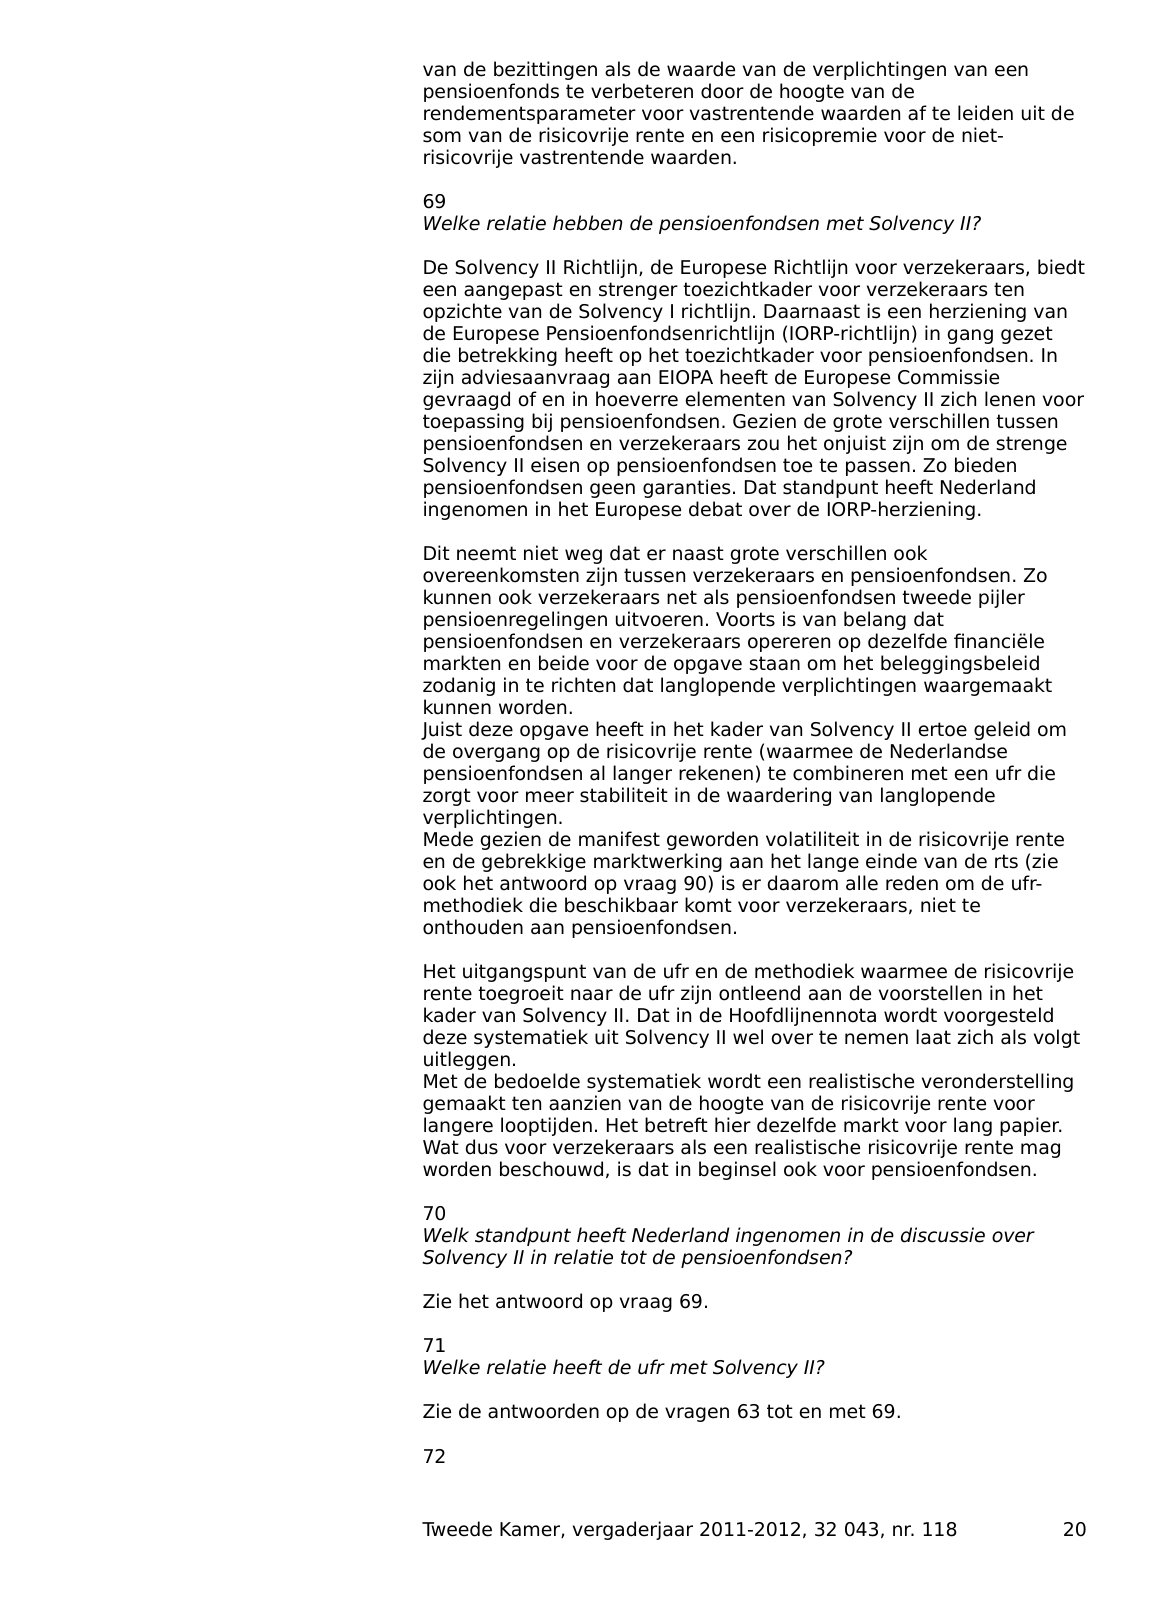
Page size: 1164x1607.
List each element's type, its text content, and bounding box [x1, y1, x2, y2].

text Zie het antwoord op vraag 69. [422, 1291, 1087, 1313]
text Welke relatie hebben de pensioenfondsen met Solvency II? [422, 213, 1087, 235]
text Welk standpunt heeft Nederland ingenomen in de discussie over Solvency II in relatie tot de pensioenfondsen? [422, 1225, 1087, 1269]
text 72 [422, 1446, 1087, 1468]
text 71 [422, 1335, 1087, 1357]
text Zie de antwoorden op de vragen 63 tot en met 69. [422, 1401, 1087, 1423]
text 69 [422, 191, 1087, 213]
text Dit neemt niet weg dat er naast grote verschillen ook overeenkomsten zijn tussen verzekeraars en pensioenfondsen. Zo kunnen ook verzekeraars net als pensioenfondsen tweede pijler pensioenregelingen uitvoeren. Voorts is van belang dat pensioenfondsen en verzekeraars opereren op dezelfde financiële markten en beide voor de opgave staan om het beleggingsbeleid zodanig in te richten dat langlopende verplichtingen waargemaakt kunnen worden. [422, 543, 1087, 719]
text Mede gezien de manifest geworden volatiliteit in de risicovrije rente en de gebrekkige marktwerking aan het lange einde van de rts (zie ook het antwoord op vraag 90) is er daarom alle reden om de ufr-methodiek die beschikbaar komt voor verzekeraars, niet te onthouden aan pensioenfondsen. [422, 829, 1087, 939]
text Met de bedoelde systematiek wordt een realistische veronderstelling gemaakt ten aanzien van de hoogte van de risicovrije rente voor langere looptijden. Het betreft hier dezelfde markt voor lang papier. Wat dus voor verzekeraars als een realistische risicovrije rente mag worden beschouwd, is dat in beginsel ook voor pensioenfondsen. [422, 1071, 1087, 1181]
text van de bezittingen als de waarde van de verplichtingen van een pensioenfonds te verbeteren door de hoogte van de rendementsparameter voor vastrentende waarden af te leiden uit de som van de risicovrije rente en een risicopremie voor de niet-risicovrije vastrentende waarden. [422, 59, 1087, 169]
text Het uitgangspunt van de ufr en de methodiek waarmee de risicovrije rente toegroeit naar de ufr zijn ontleend aan de voorstellen in het kader van Solvency II. Dat in de Hoofdlijnennota wordt voorgesteld deze systematiek uit Solvency II wel over te nemen laat zich als volgt uitleggen. [422, 961, 1087, 1071]
text Welke relatie heeft de ufr met Solvency II? [422, 1357, 1087, 1379]
text 70 [422, 1203, 1087, 1225]
text De Solvency II Richtlijn, de Europese Richtlijn voor verzekeraars, biedt een aangepast en strenger toezichtkader voor verzekeraars ten opzichte van de Solvency I richtlijn. Daarnaast is een herziening van de Europese Pensioenfondsenrichtlijn (IORP-richtlijn) in gang gezet die betrekking heeft op het toezichtkader voor pensioenfondsen. In zijn adviesaanvraag aan EIOPA heeft de Europese Commissie gevraagd of en in hoeverre elementen van Solvency II zich lenen voor toepassing bij pensioenfondsen. Gezien de grote verschillen tussen pensioenfondsen en verzekeraars zou het onjuist zijn om de strenge Solvency II eisen op pensioenfondsen toe te passen. Zo bieden pensioenfondsen geen garanties. Dat standpunt heeft Nederland ingenomen in het Europese debat over de IORP-herziening. [422, 257, 1087, 521]
text Juist deze opgave heeft in het kader van Solvency II ertoe geleid om de overgang op de risicovrije rente (waarmee de Nederlandse pensioenfondsen al langer rekenen) te combineren met een ufr die zorgt voor meer stabiliteit in de waardering van langlopende verplichtingen. [422, 719, 1087, 829]
